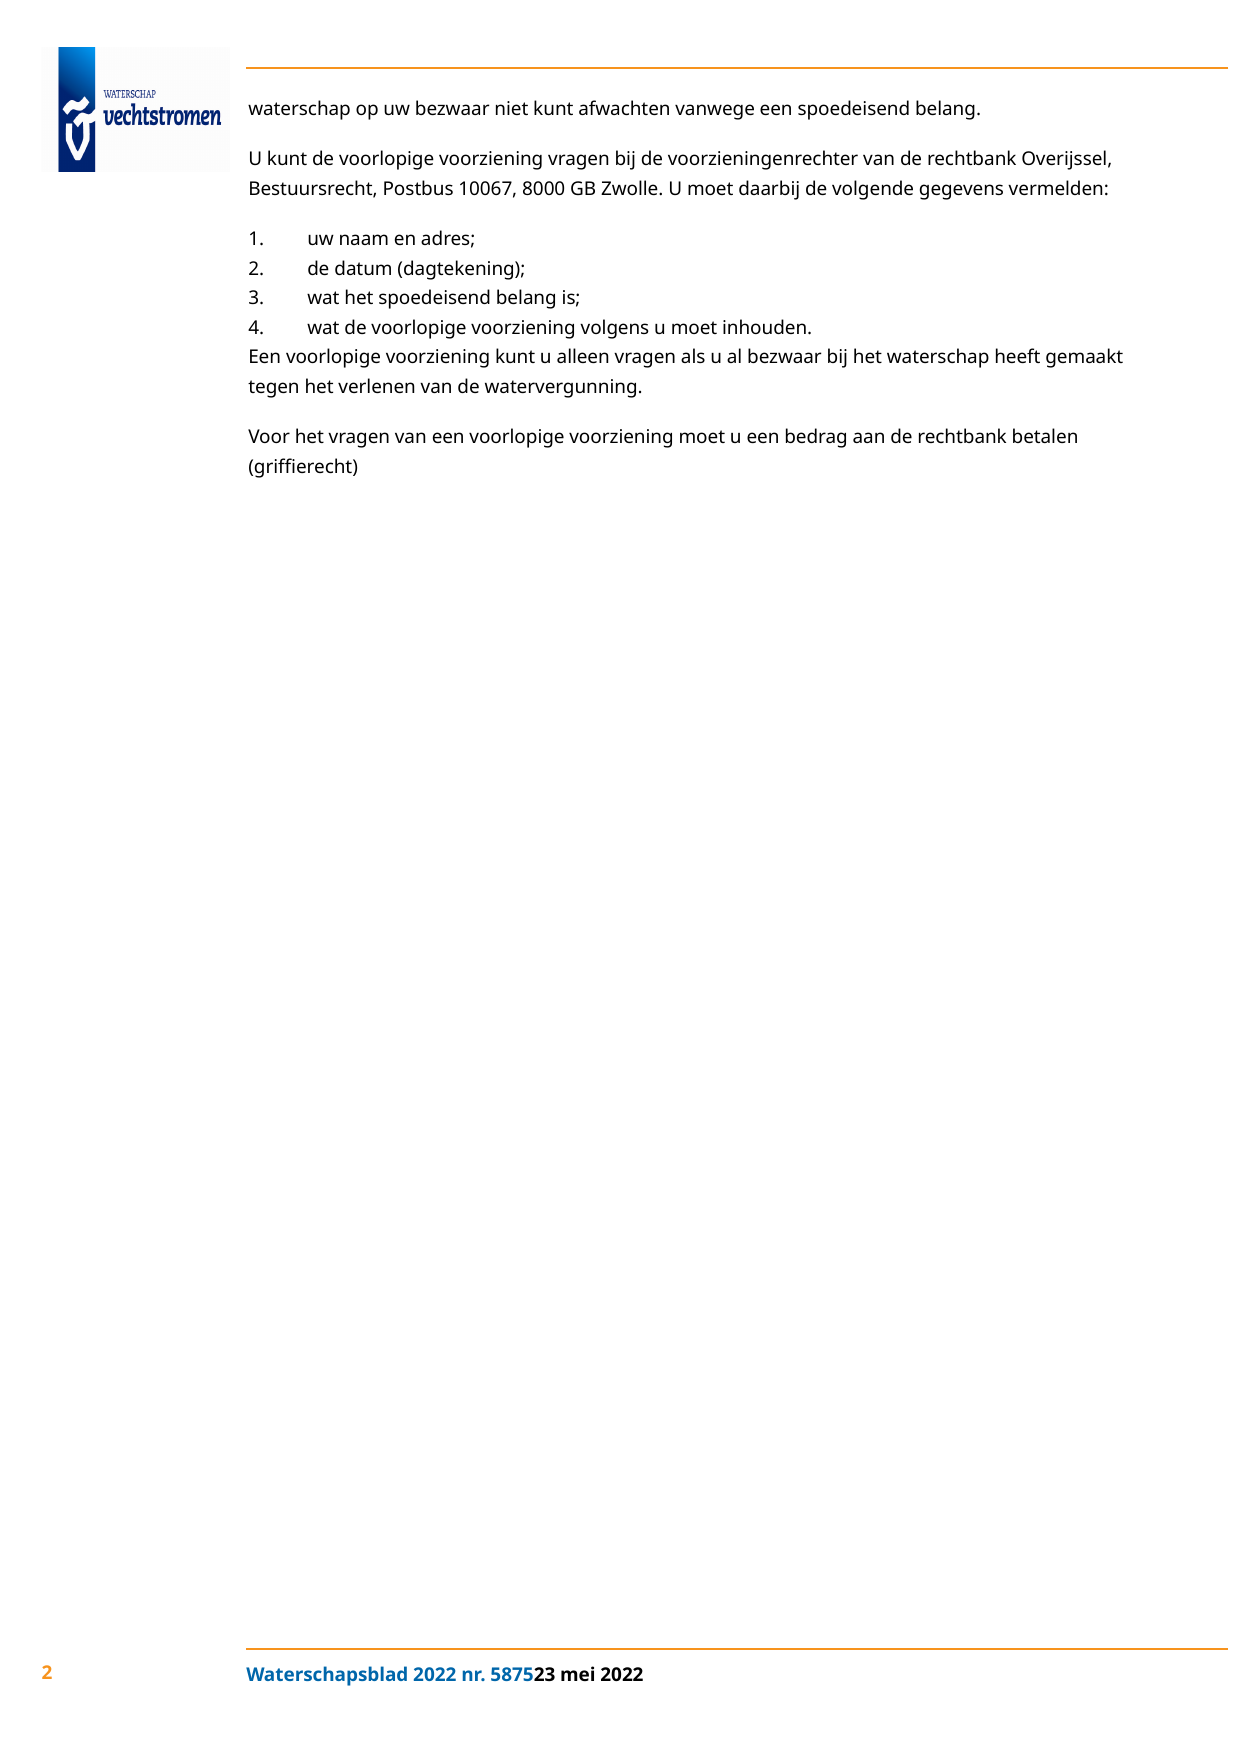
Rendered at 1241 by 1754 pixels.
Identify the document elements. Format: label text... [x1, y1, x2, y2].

text U kunt de voorlopige voorziening vragen bij de voorzieningenrechter van de rechtbank Overijssel, Bestuursrecht, Postbus 10067, 8000 GB Zwolle. U moet daarbij de volgende gegevens vermelden: [248, 145, 1152, 201]
text waterschap op uw bezwaar niet kunt afwachten vanwege een spoedeisend belang. [248, 95, 1152, 121]
picture [41, 47, 231, 172]
list de datum (dagtekening); [248, 255, 1152, 281]
list wat de voorlopige voorziening volgens u moet inhouden. [248, 314, 1152, 340]
text Een voorlopige voorziening kunt u alleen vragen als u al bezwaar bij het waterschap heeft gemaakt tegen het verlenen van de watervergunning. [248, 343, 1152, 399]
list wat het spoedeisend belang is; [248, 284, 1152, 310]
text Voor het vragen van een voorlopige voorziening moet u een bedrag aan de rechtbank betalen (griffierecht) [248, 423, 1152, 479]
list uw naam en adres; [248, 225, 1152, 251]
